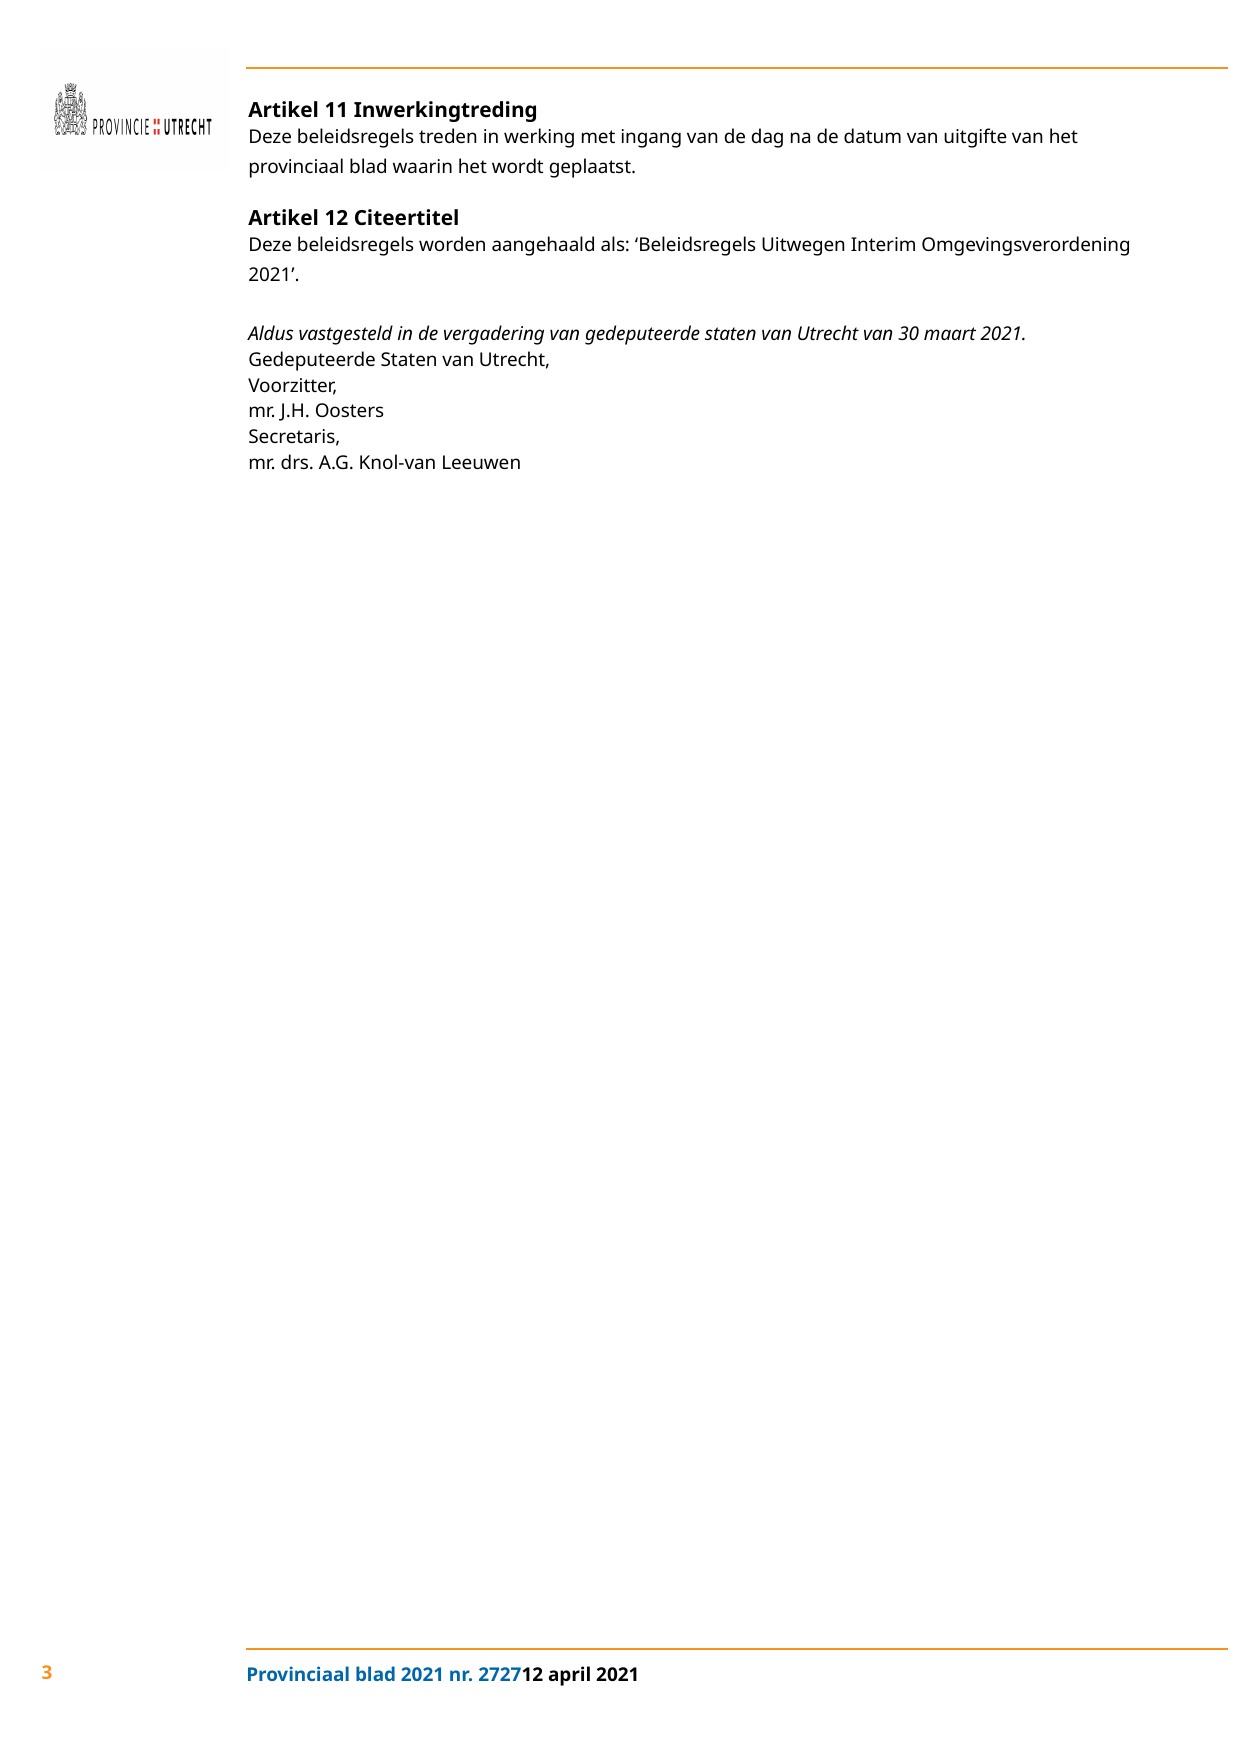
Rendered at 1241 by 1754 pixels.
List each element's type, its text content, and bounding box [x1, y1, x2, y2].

text mr. drs. A.G. Knol-van Leeuwen [248, 449, 1152, 475]
text Deze beleidsregels treden in werking met ingang van de dag na de datum van uitgifte van het provinciaal blad waarin het wordt geplaatst. [248, 123, 1152, 178]
text Deze beleidsregels worden aangehaald als: ‘Beleidsregels Uitwegen Interim Omgevingsverordening 2021’. [248, 232, 1152, 287]
text Artikel 12 Citeertitel [248, 203, 1152, 232]
text Secretaris, [248, 423, 1152, 449]
text Voorzitter, [248, 372, 1152, 398]
text Gedeputeerde Staten van Utrecht, [248, 346, 1152, 372]
text Aldus vastgesteld in de vergadering van gedeputeerde staten van Utrecht van 30 maart 2021. [248, 320, 1152, 346]
text Artikel 11 Inwerkingtreding [248, 95, 1152, 123]
picture [41, 47, 231, 172]
text mr. J.H. Oosters [248, 398, 1152, 423]
